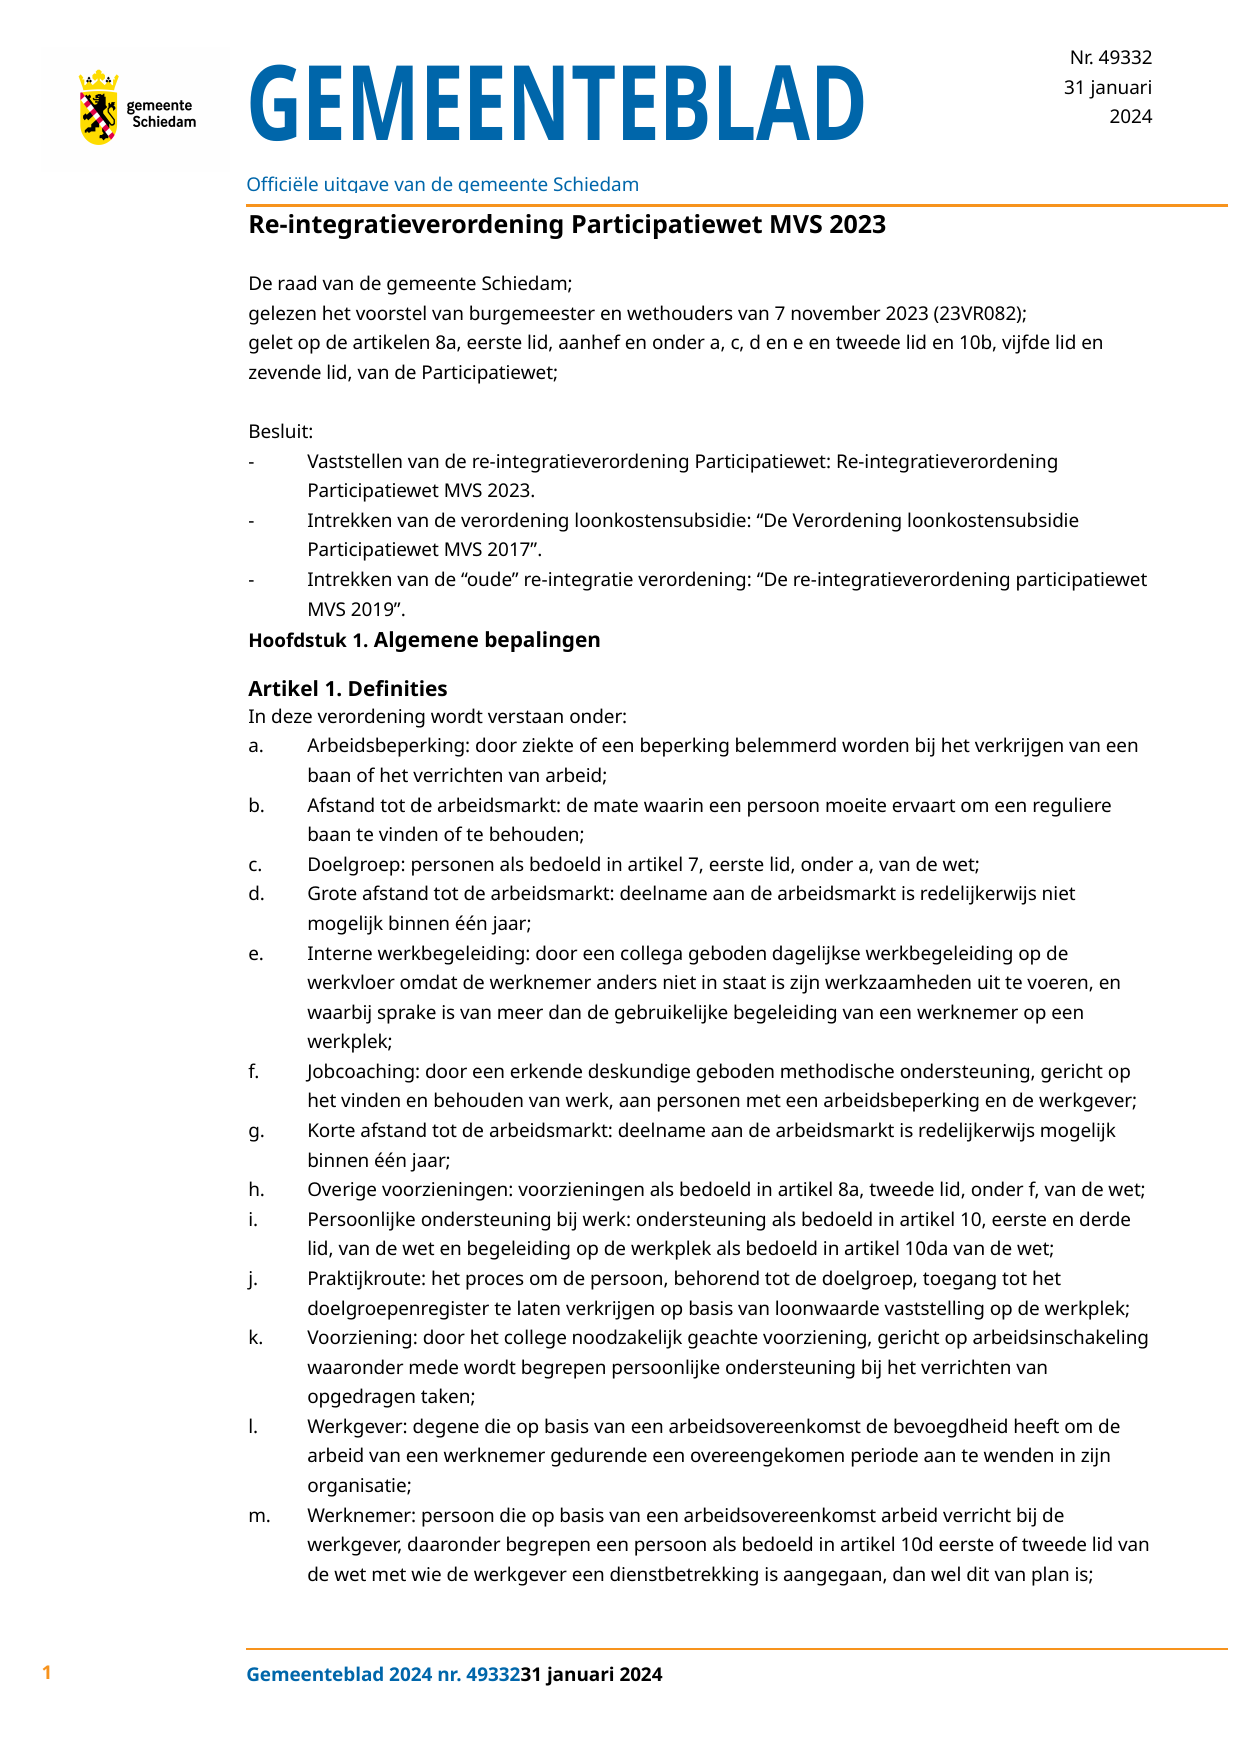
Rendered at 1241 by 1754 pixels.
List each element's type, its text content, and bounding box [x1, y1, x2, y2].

text gelet op de artikelen 8a, eerste lid, aanhef en onder a, c, d en e en tweede lid en 10b, vijfde lid en zevende lid, van de Participatiewet; [248, 329, 1152, 385]
list Grote afstand tot de arbeidsmarkt: deelname aan de arbeidsmarkt is redelijkerwijs niet mogelijk binnen één jaar; [248, 881, 1152, 936]
list Afstand tot de arbeidsmarkt: de mate waarin een persoon moeite ervaart om een reguliere baan te vinden of te behouden; [248, 792, 1152, 847]
text Hoofdstuk 1. Algemene bepalingen [248, 625, 1152, 654]
list Korte afstand tot de arbeidsmarkt: deelname aan de arbeidsmarkt is redelijkerwijs mogelijk binnen één jaar; [248, 1117, 1152, 1172]
list Persoonlijke ondersteuning bij werk: ondersteuning als bedoeld in artikel 10, eerste en derde lid, van de wet en begeleiding op de werkplek als bedoeld in artikel 10da van de wet; [248, 1206, 1152, 1261]
text De raad van de gemeente Schiedam; [248, 270, 1152, 296]
list Doelgroep: personen als bedoeld in artikel 7, eerste lid, onder a, van de wet; [248, 851, 1152, 877]
list Werkgever: degene die op basis van een arbeidsovereenkomst de bevoegdheid heeft om de arbeid van een werknemer gedurende een overeengekomen periode aan te wenden in zijn organisatie; [248, 1413, 1152, 1498]
text Re-integratieverordening Participatiewet MVS 2023 [248, 207, 1152, 241]
picture [41, 47, 231, 172]
list Voorziening: door het college noodzakelijk geachte voorziening, gericht op arbeidsinschakeling waaronder mede wordt begrepen persoonlijke ondersteuning bij het verrichten van opgedragen taken; [248, 1324, 1152, 1409]
list Intrekken van de verordening loonkostensubsidie: “De Verordening loonkostensubsidie Participatiewet MVS 2017”. [248, 507, 1152, 562]
list Overige voorzieningen: voorzieningen als bedoeld in artikel 8a, tweede lid, onder f, van de wet; [248, 1176, 1152, 1202]
list Intrekken van de “oude” re-integratie verordening: “De re-integratieverordening participatiewet MVS 2019”. [248, 566, 1152, 621]
text gelezen het voorstel van burgemeester en wethouders van 7 november 2023 (23VR082); [248, 300, 1152, 326]
list Interne werkbegeleiding: door een collega geboden dagelijkse werkbegeleiding op de werkvloer omdat de werknemer anders niet in staat is zijn werkzaamheden uit te voeren, en waarbij sprake is van meer dan de gebruikelijke begeleiding van een werknemer op een werkplek; [248, 940, 1152, 1054]
text In deze verordening wordt verstaan onder: [248, 703, 1152, 729]
list Werknemer: persoon die op basis van een arbeidsovereenkomst arbeid verricht bij de werkgever, daaronder begrepen een persoon als bedoeld in artikel 10d eerste of tweede lid van de wet met wie de werkgever een dienstbetrekking is aangegaan, dan wel dit van plan is; [248, 1502, 1152, 1587]
text Artikel 1. Definities [248, 674, 1152, 703]
text Besluit: [248, 418, 1152, 444]
list Arbeidsbeperking: door ziekte of een beperking belemmerd worden bij het verkrijgen van een baan of het verrichten van arbeid; [248, 733, 1152, 788]
list Vaststellen van de re-integratieverordening Participatiewet: Re-integratieverordening Participatiewet MVS 2023. [248, 448, 1152, 503]
list Jobcoaching: door een erkende deskundige geboden methodische ondersteuning, gericht op het vinden en behouden van werk, aan personen met een arbeidsbeperking en de werkgever; [248, 1058, 1152, 1113]
list Praktijkroute: het proces om de persoon, behorend tot de doelgroep, toegang tot het doelgroepenregister te laten verkrijgen op basis van loonwaarde vaststelling op de werkplek; [248, 1265, 1152, 1320]
